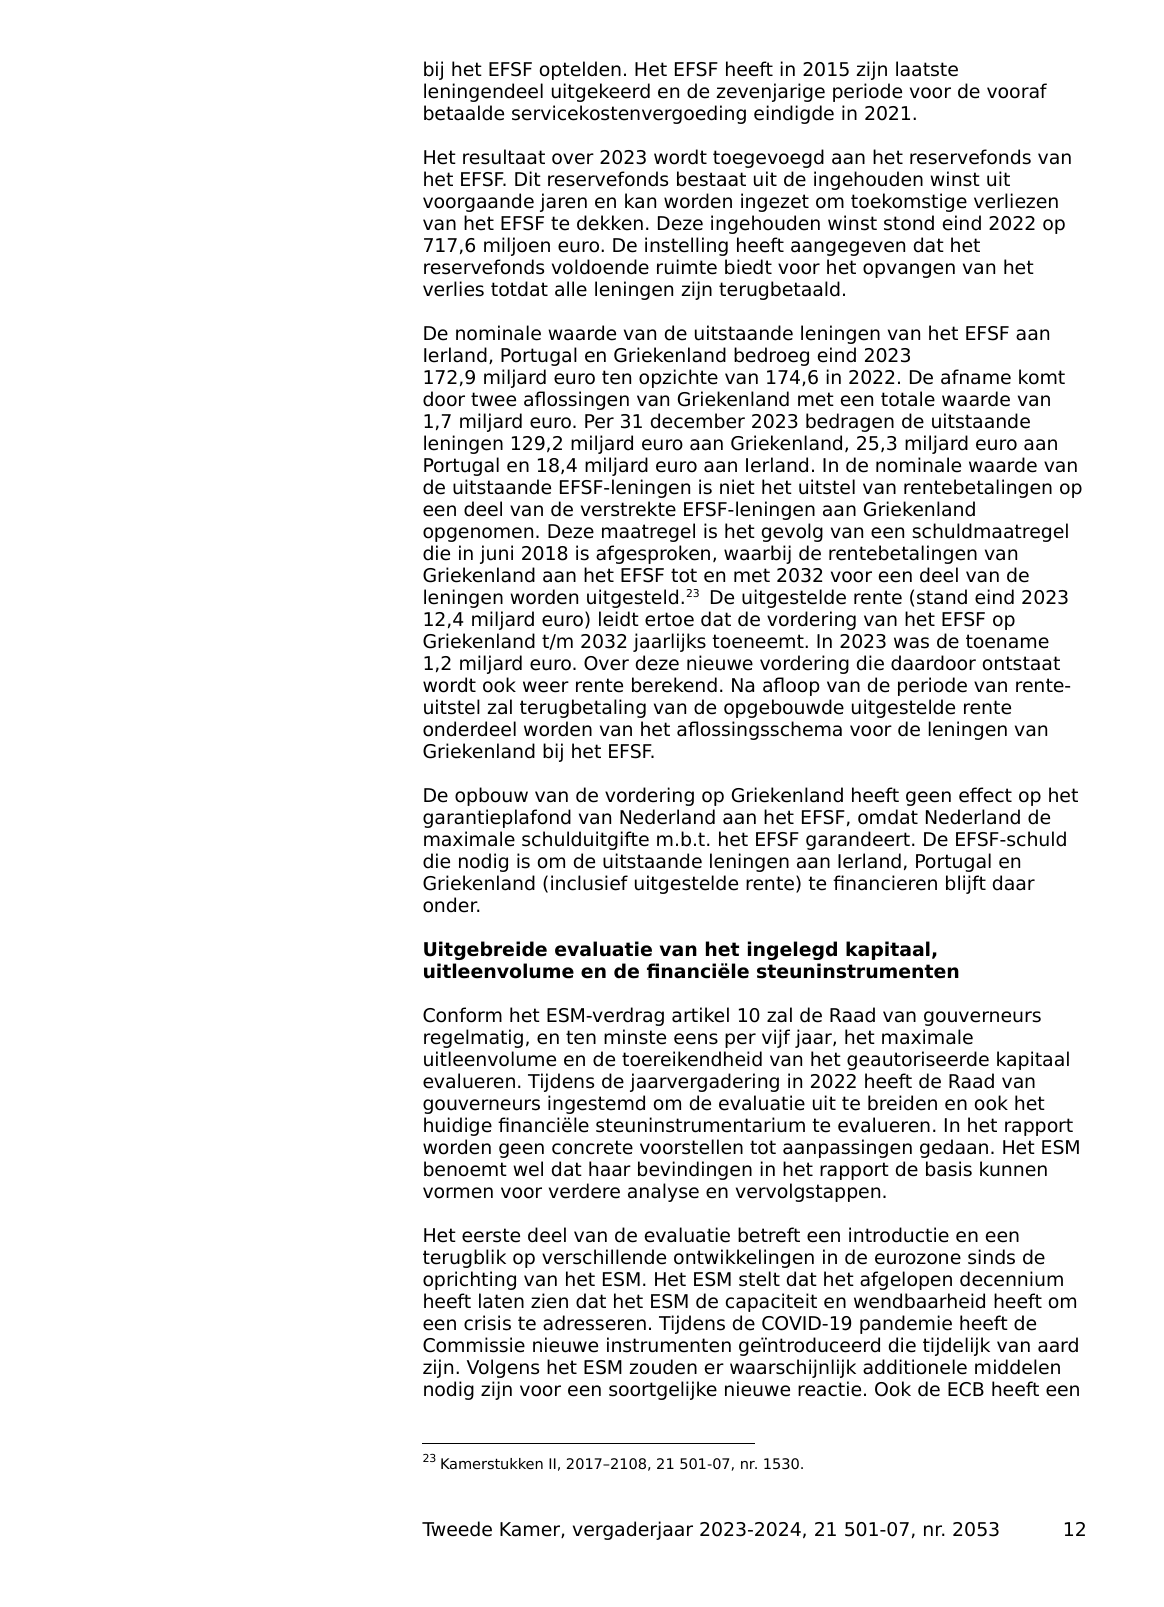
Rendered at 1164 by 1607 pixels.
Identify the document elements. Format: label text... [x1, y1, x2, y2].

text De nominale waarde van de uitstaande leningen van het EFSF aan Ierland, Portugal en Griekenland bedroeg eind 2023 172,9 miljard euro ten opzichte van 174,6 in 2022. De afname komt door twee aflossingen van Griekenland met een totale waarde van 1,7 miljard euro. Per 31 december 2023 bedragen de uitstaande leningen 129,2 miljard euro aan Griekenland, 25,3 miljard euro aan Portugal en 18,4 miljard euro aan Ierland. In de nominale waarde van de uitstaande EFSF-leningen is niet het uitstel van rentebetalingen op een deel van de verstrekte EFSF-leningen aan Griekenland opgenomen. Deze maatregel is het gevolg van een schuldmaatregel die in juni 2018 is afgesproken, waarbij de rentebetalingen van Griekenland aan het EFSF tot en met 2032 voor een deel van de leningen worden uitgesteld. De uitgestelde rente (stand eind 2023 12,4 miljard euro) leidt ertoe dat de vordering van het EFSF op Griekenland t/m 2032 jaarlijks toeneemt. In 2023 was de toename 1,2 miljard euro. Over deze nieuwe vordering die daardoor ontstaat wordt ook weer rente berekend. Na afloop van de periode van rente-uitstel zal terugbetaling van de opgebouwde uitgestelde rente onderdeel worden van het aflossingsschema voor de leningen van Griekenland bij het EFSF. [422, 323, 1087, 763]
subtitle Uitgebreide evaluatie van het ingelegd kapitaal, uitleenvolume en de financiële steuninstrumenten [422, 939, 1087, 983]
text Conform het ESM-verdrag artikel 10 zal de Raad van gouverneurs regelmatig, en ten minste eens per vijf jaar, het maximale uitleenvolume en de toereikendheid van het geautoriseerde kapitaal evalueren. Tijdens de jaarvergadering in 2022 heeft de Raad van gouverneurs ingestemd om de evaluatie uit te breiden en ook het huidige financiële steuninstrumentarium te evalueren. In het rapport worden geen concrete voorstellen tot aanpassingen gedaan. Het ESM benoemt wel dat haar bevindingen in het rapport de basis kunnen vormen voor verdere analyse en vervolgstappen. [422, 1005, 1087, 1203]
text Het resultaat over 2023 wordt toegevoegd aan het reservefonds van het EFSF. Dit reservefonds bestaat uit de ingehouden winst uit voorgaande jaren en kan worden ingezet om toekomstige verliezen van het EFSF te dekken. Deze ingehouden winst stond eind 2022 op 717,6 miljoen euro. De instelling heeft aangegeven dat het reservefonds voldoende ruimte biedt voor het opvangen van het verlies totdat alle leningen zijn terugbetaald. [422, 147, 1087, 301]
text Kamerstukken II, 2017–2108, 21 501-07, nr. 1530. [422, 1452, 1087, 1474]
text De opbouw van de vordering op Griekenland heeft geen effect op het garantieplafond van Nederland aan het EFSF, omdat Nederland de maximale schulduitgifte m.b.t. het EFSF garandeert. De EFSF-schuld die nodig is om de uitstaande leningen aan Ierland, Portugal en Griekenland (inclusief uitgestelde rente) te financieren blijft daar onder. [422, 785, 1087, 917]
text bij het EFSF optelden. Het EFSF heeft in 2015 zijn laatste leningendeel uitgekeerd en de zevenjarige periode voor de vooraf betaalde servicekostenvergoeding eindigde in 2021. [422, 59, 1087, 125]
text Het eerste deel van de evaluatie betreft een introductie en een terugblik op verschillende ontwikkelingen in de eurozone sinds de oprichting van het ESM. Het ESM stelt dat het afgelopen decennium heeft laten zien dat het ESM de capaciteit en wendbaarheid heeft om een crisis te adresseren. Tijdens de COVID-19 pandemie heeft de Commissie nieuwe instrumenten geïntroduceerd die tijdelijk van aard zijn. Volgens het ESM zouden er waarschijnlijk additionele middelen nodig zijn voor een soortgelijke nieuwe reactie. Ook de ECB heeft een [422, 1225, 1087, 1401]
